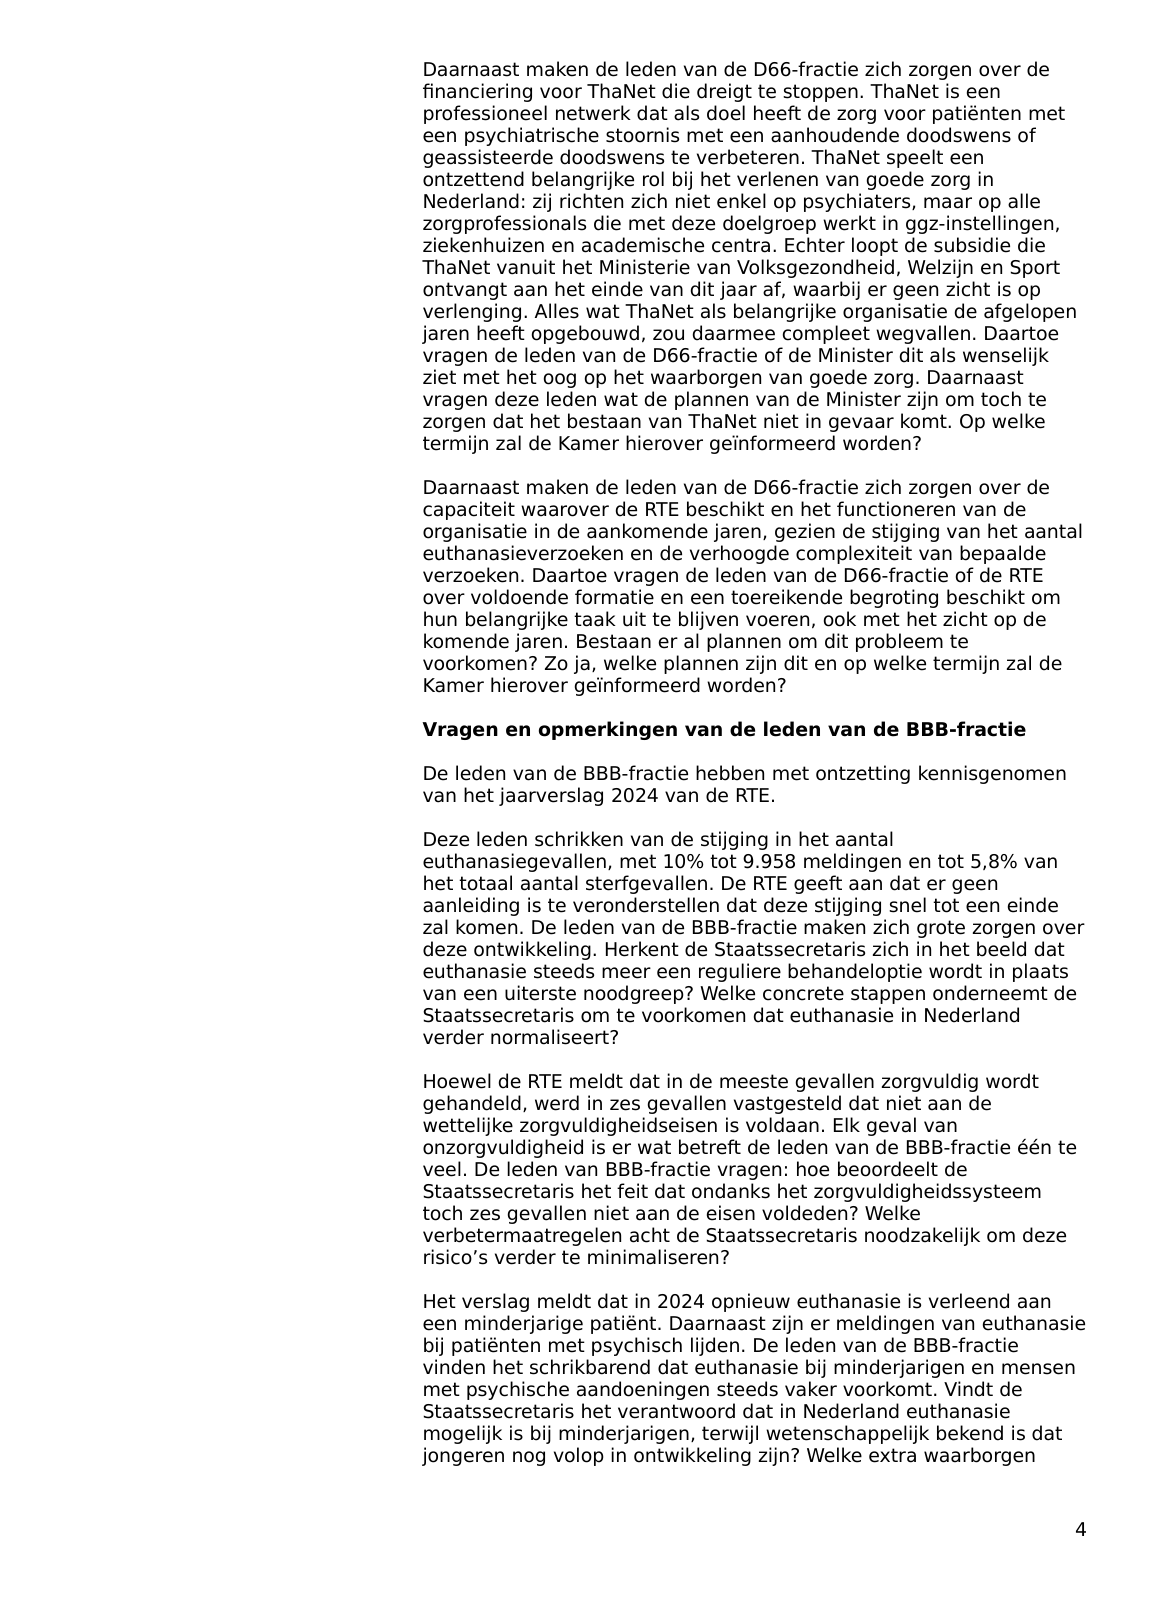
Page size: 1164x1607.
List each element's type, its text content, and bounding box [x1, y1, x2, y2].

text Hoewel de RTE meldt dat in de meeste gevallen zorgvuldig wordt gehandeld, werd in zes gevallen vastgesteld dat niet aan de wettelijke zorgvuldigheidseisen is voldaan. Elk geval van onzorgvuldigheid is er wat betreft de leden van de BBB-fractie één te veel. De leden van BBB-fractie vragen: hoe beoordeelt de Staatssecretaris het feit dat ondanks het zorgvuldigheidssysteem toch zes gevallen niet aan de eisen voldeden? Welke verbetermaatregelen acht de Staatssecretaris noodzakelijk om deze risico’s verder te minimaliseren? [422, 1071, 1087, 1269]
text De leden van de BBB-fractie hebben met ontzetting kennisgenomen van het jaarverslag 2024 van de RTE. [422, 763, 1087, 807]
text Het verslag meldt dat in 2024 opnieuw euthanasie is verleend aan een minderjarige patiënt. Daarnaast zijn er meldingen van euthanasie bij patiënten met psychisch lijden. De leden van de BBB-fractie vinden het schrikbarend dat euthanasie bij minderjarigen en mensen met psychische aandoeningen steeds vaker voorkomt. Vindt de Staatssecretaris het verantwoord dat in Nederland euthanasie mogelijk is bij minderjarigen, terwijl wetenschappelijk bekend is dat jongeren nog volop in ontwikkeling zijn? Welke extra waarborgen [422, 1291, 1087, 1467]
subtitle Vragen en opmerkingen van de leden van de BBB-fractie [422, 719, 1087, 741]
text Daarnaast maken de leden van de D66-fractie zich zorgen over de capaciteit waarover de RTE beschikt en het functioneren van de organisatie in de aankomende jaren, gezien de stijging van het aantal euthanasieverzoeken en de verhoogde complexiteit van bepaalde verzoeken. Daartoe vragen de leden van de D66-fractie of de RTE over voldoende formatie en een toereikende begroting beschikt om hun belangrijke taak uit te blijven voeren, ook met het zicht op de komende jaren. Bestaan er al plannen om dit probleem te voorkomen? Zo ja, welke plannen zijn dit en op welke termijn zal de Kamer hierover geïnformeerd worden? [422, 477, 1087, 697]
text Daarnaast maken de leden van de D66-fractie zich zorgen over de financiering voor ThaNet die dreigt te stoppen. ThaNet is een professioneel netwerk dat als doel heeft de zorg voor patiënten met een psychiatrische stoornis met een aanhoudende doodswens of geassisteerde doodswens te verbeteren. ThaNet speelt een ontzettend belangrijke rol bij het verlenen van goede zorg in Nederland: zij richten zich niet enkel op psychiaters, maar op alle zorgprofessionals die met deze doelgroep werkt in ggz-instellingen, ziekenhuizen en academische centra. Echter loopt de subsidie die ThaNet vanuit het Ministerie van Volksgezondheid, Welzijn en Sport ontvangt aan het einde van dit jaar af, waarbij er geen zicht is op verlenging. Alles wat ThaNet als belangrijke organisatie de afgelopen jaren heeft opgebouwd, zou daarmee compleet wegvallen. Daartoe vragen de leden van de D66-fractie of de Minister dit als wenselijk ziet met het oog op het waarborgen van goede zorg. Daarnaast vragen deze leden wat de plannen van de Minister zijn om toch te zorgen dat het bestaan van ThaNet niet in gevaar komt. Op welke termijn zal de Kamer hierover geïnformeerd worden? [422, 59, 1087, 455]
text Deze leden schrikken van de stijging in het aantal euthanasiegevallen, met 10% tot 9.958 meldingen en tot 5,8% van het totaal aantal sterfgevallen. De RTE geeft aan dat er geen aanleiding is te veronderstellen dat deze stijging snel tot een einde zal komen. De leden van de BBB-fractie maken zich grote zorgen over deze ontwikkeling. Herkent de Staatssecretaris zich in het beeld dat euthanasie steeds meer een reguliere behandeloptie wordt in plaats van een uiterste noodgreep? Welke concrete stappen onderneemt de Staatssecretaris om te voorkomen dat euthanasie in Nederland verder normaliseert? [422, 829, 1087, 1049]
